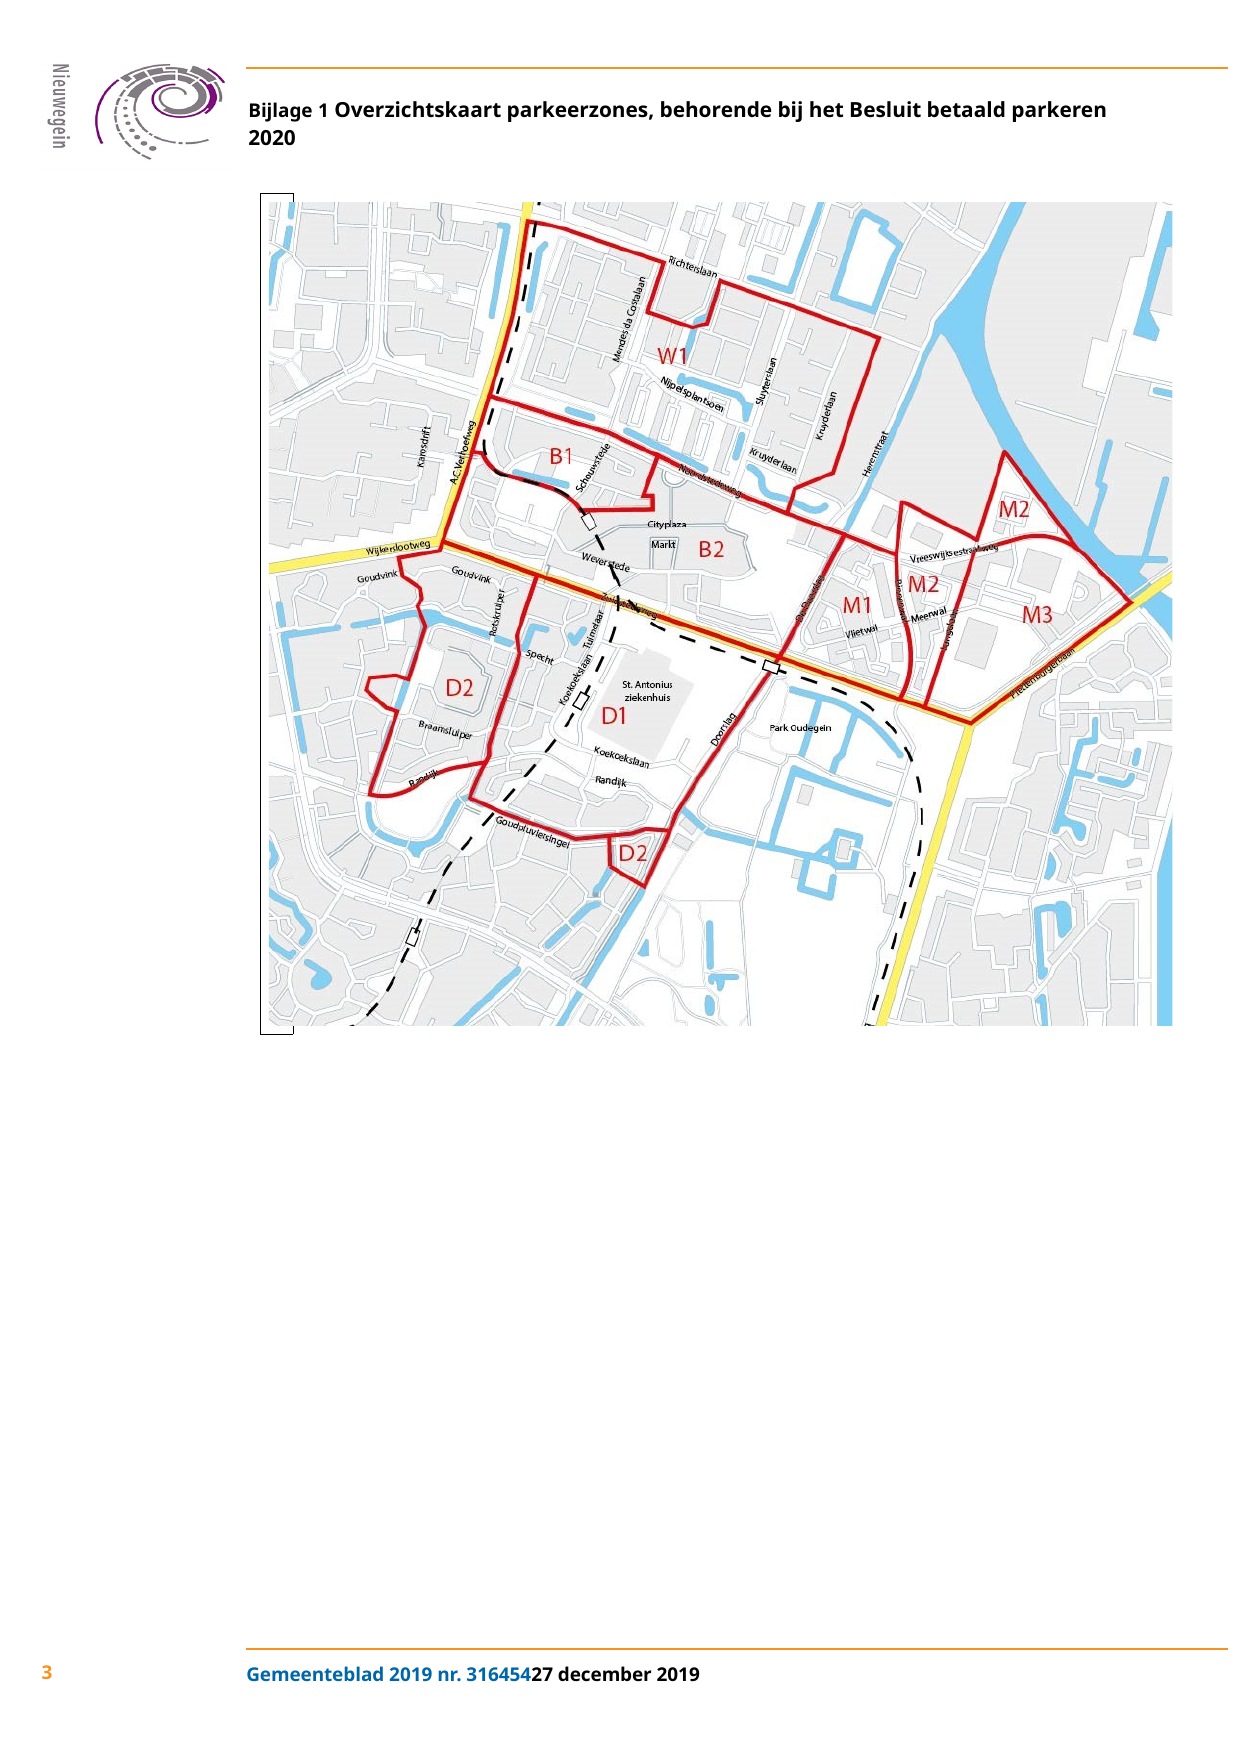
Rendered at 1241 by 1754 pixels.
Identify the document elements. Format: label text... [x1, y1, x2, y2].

picture [41, 47, 231, 172]
picture [268, 202, 1173, 1026]
text Bijlage 1 Overzichtskaart parkeerzones, behorende bij het Besluit betaald parkeren 2020 [248, 95, 1152, 152]
